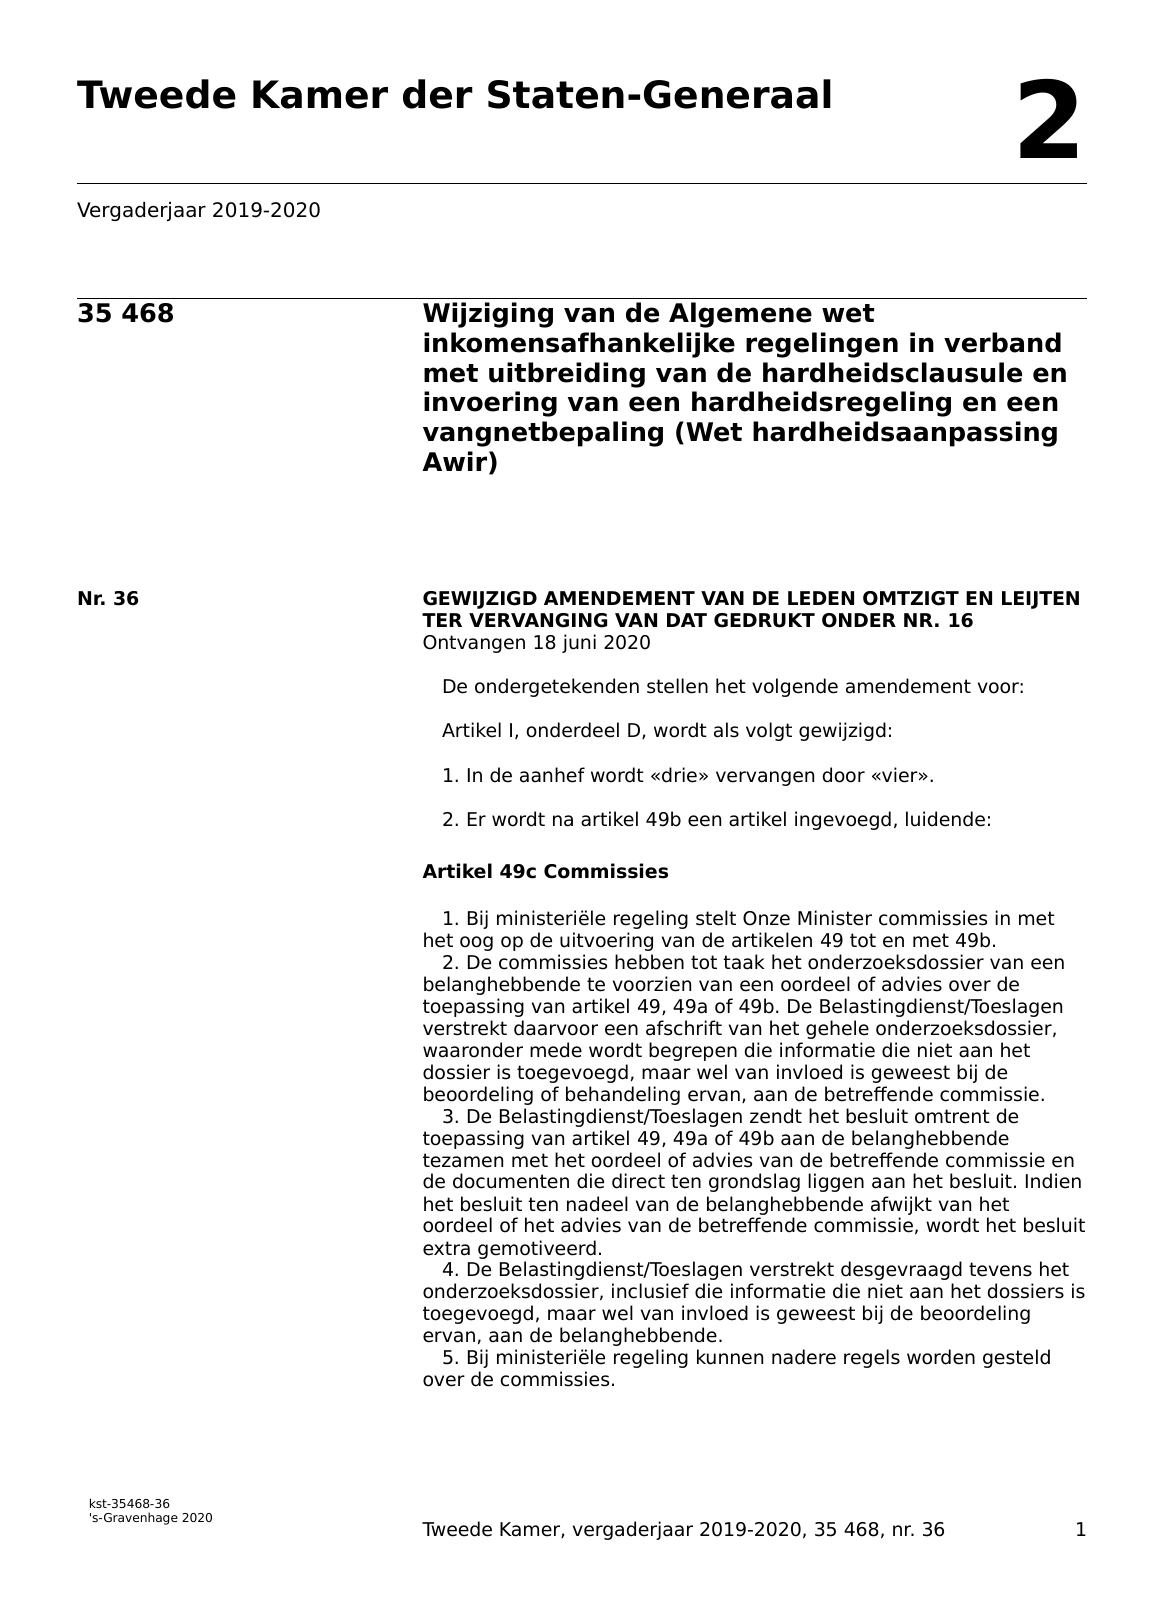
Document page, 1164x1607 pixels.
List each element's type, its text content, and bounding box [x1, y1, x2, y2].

table_cell Vergaderjaar 2019-2020 [77, 184, 1087, 298]
subtitle 35 468 Wijziging van de Algemene wet inkomensafhankelijke regelingen in verband met uitbreiding van de hardheidsclausule en invoering van een hardheidsregeling en een vangnetbepaling (Wet hardheidsaanpassing Awir) [77, 299, 1087, 477]
text 2. Er wordt na artikel 49b een artikel ingevoegd, luidende: [422, 809, 1087, 831]
text 2. De commissies hebben tot taak het onderzoeksdossier van een belanghebbende te voorzien van een oordeel of advies over de toepassing van artikel 49, 49a of 49b. De Belastingdienst/Toeslagen verstrekt daarvoor een afschrift van het gehele onderzoeksdossier, waaronder mede wordt begrepen die informatie die niet aan het dossier is toegevoegd, maar wel van invloed is geweest bij de beoordeling of behandeling ervan, aan de betreffende commissie. [422, 952, 1087, 1106]
table_header Tweede Kamer der Staten-Generaal [77, 59, 886, 183]
table_header 2 [886, 59, 1087, 183]
text Artikel I, onderdeel D, wordt als volgt gewijzigd: [422, 720, 1087, 742]
text 's-Gravenhage 2020 [88, 1511, 323, 1525]
text 3. De Belastingdienst/Toeslagen zendt het besluit omtrent de toepassing van artikel 49, 49a of 49b aan de belanghebbende tezamen met het oordeel of advies van de betreffende commissie en de documenten die direct ten grondslag liggen aan het besluit. Indien het besluit ten nadeel van de belanghebbende afwijkt van het oordeel of het advies van de betreffende commissie, wordt het besluit extra gemotiveerd. [422, 1106, 1087, 1259]
text 1. Bij ministeriële regeling stelt Onze Minister commissies in met het oog op de uitvoering van de artikelen 49 tot en met 49b. [422, 908, 1087, 952]
subtitle Nr. 36 GEWIJZIGD AMENDEMENT VAN DE LEDEN OMTZIGT EN LEIJTEN TER VERVANGING VAN DAT GEDRUKT ONDER NR. 16 [77, 588, 1087, 632]
text De ondergetekenden stellen het volgende amendement voor: [422, 676, 1087, 698]
subtitle Artikel 49c Commissies [422, 861, 1087, 883]
text 1. In de aanhef wordt «drie» vervangen door «vier». [422, 764, 1087, 787]
text kst-35468-36 [88, 1497, 323, 1511]
text 5. Bij ministeriële regeling kunnen nadere regels worden gesteld over de commissies. [422, 1347, 1087, 1391]
text Ontvangen 18 juni 2020 [422, 632, 1087, 654]
text 4. De Belastingdienst/Toeslagen verstrekt desgevraagd tevens het onderzoeksdossier, inclusief die informatie die niet aan het dossiers is toegevoegd, maar wel van invloed is geweest bij de beoordeling ervan, aan de belanghebbende. [422, 1259, 1087, 1347]
